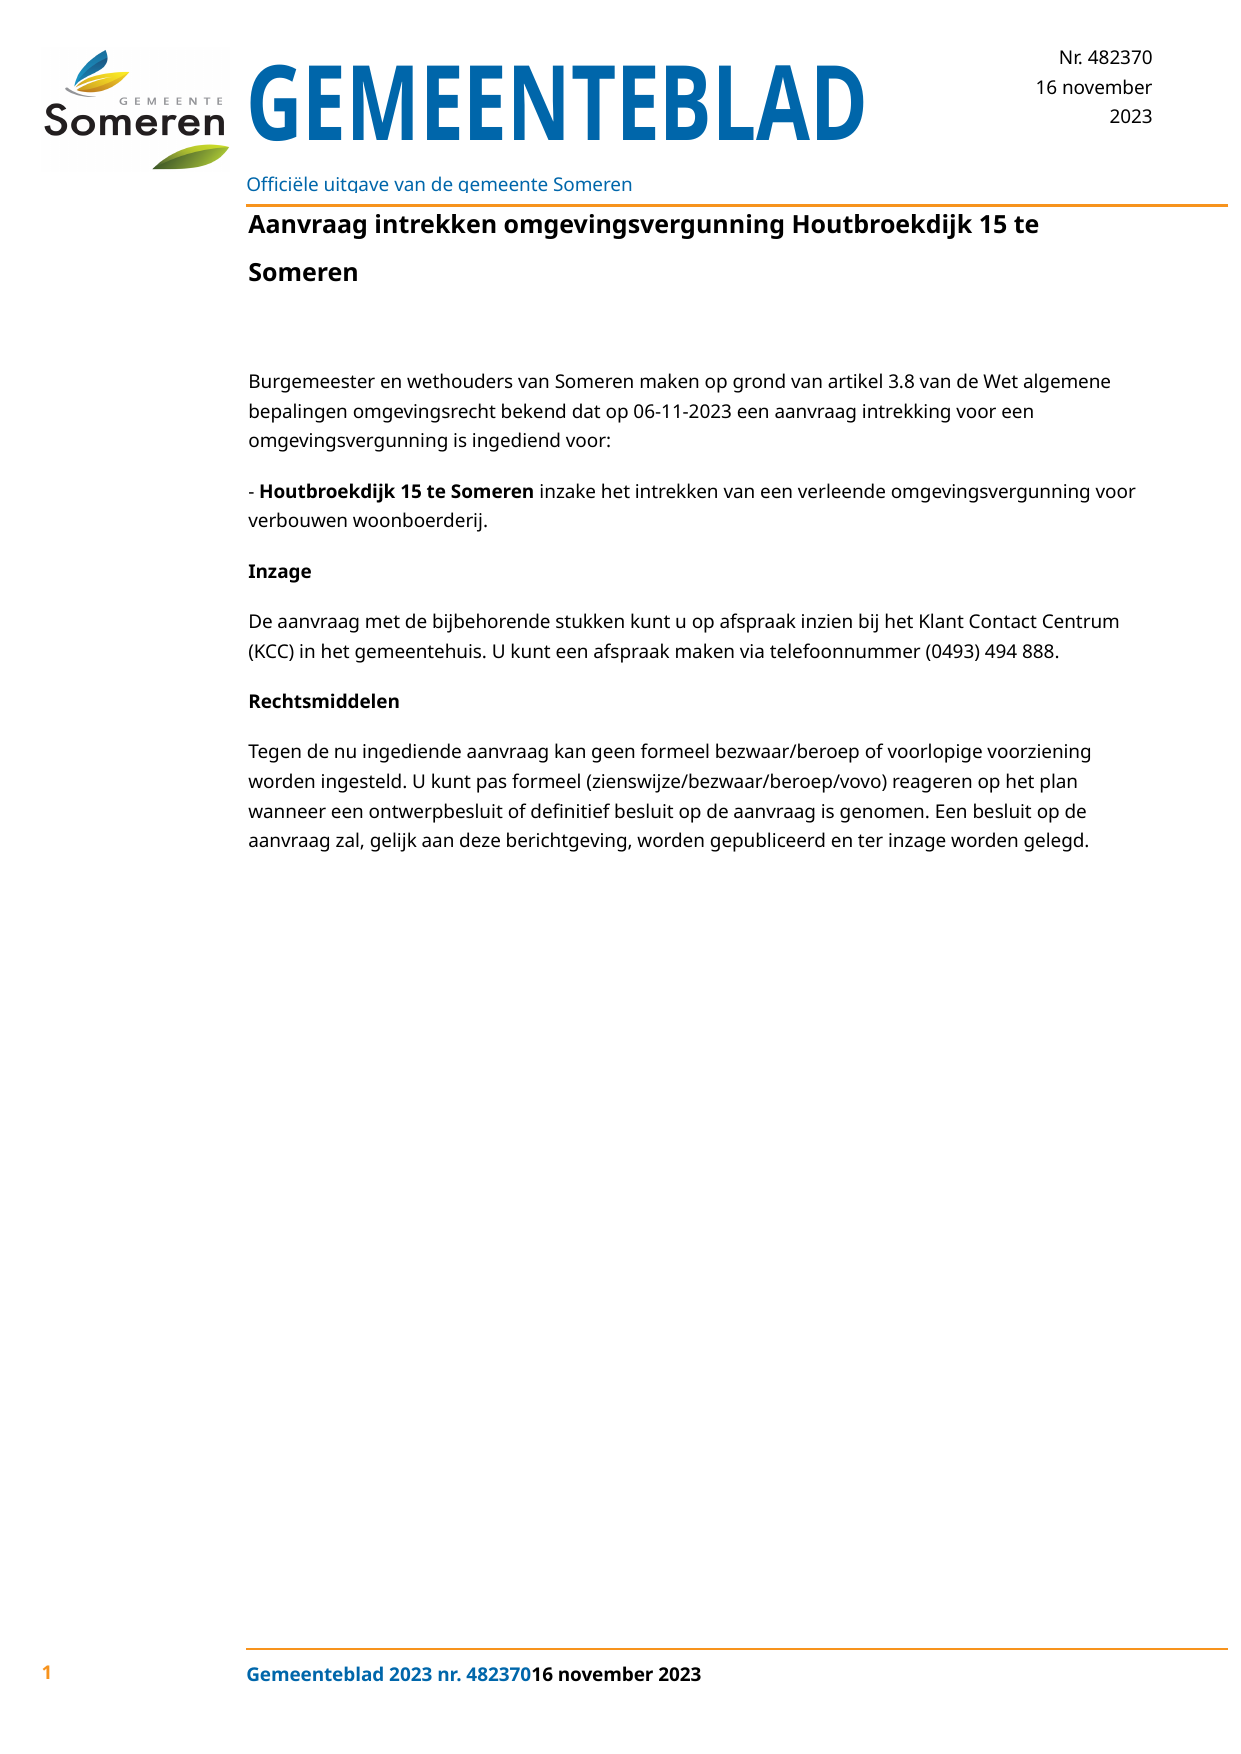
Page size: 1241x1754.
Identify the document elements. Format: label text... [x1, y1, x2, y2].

picture [41, 47, 231, 172]
text Tegen de nu ingediende aanvraag kan geen formeel bezwaar/beroep of voorlopige voorziening worden ingesteld. U kunt pas formeel (zienswijze/bezwaar/beroep/vovo) reageren op het plan wanneer een ontwerpbesluit of definitief besluit op de aanvraag is genomen. Een besluit op de aanvraag zal, gelijk aan deze berichtgeving, worden gepubliceerd en ter inzage worden gelegd. [248, 739, 1152, 853]
text Burgemeester en wethouders van Someren maken op grond van artikel 3.8 van de Wet algemene bepalingen omgevingsrecht bekend dat op 06-11-2023 een aanvraag intrekking voor een omgevingsvergunning is ingediend voor: [248, 368, 1152, 453]
text Aanvraag intrekken omgevingsvergunning Houtbroekdijk 15 te Someren [248, 207, 1152, 288]
text Rechtsmiddelen [248, 688, 1152, 714]
text Inzage [248, 558, 1152, 584]
text - Houtbroekdijk 15 te Someren inzake het intrekken van een verleende omgevingsvergunning voor verbouwen woonboerderij. [248, 478, 1152, 533]
text De aanvraag met de bijbehorende stukken kunt u op afspraak inzien bij het Klant Contact Centrum (KCC) in het gemeentehuis. U kunt een afspraak maken via telefoonnummer (0493) 494 888. [248, 608, 1152, 664]
